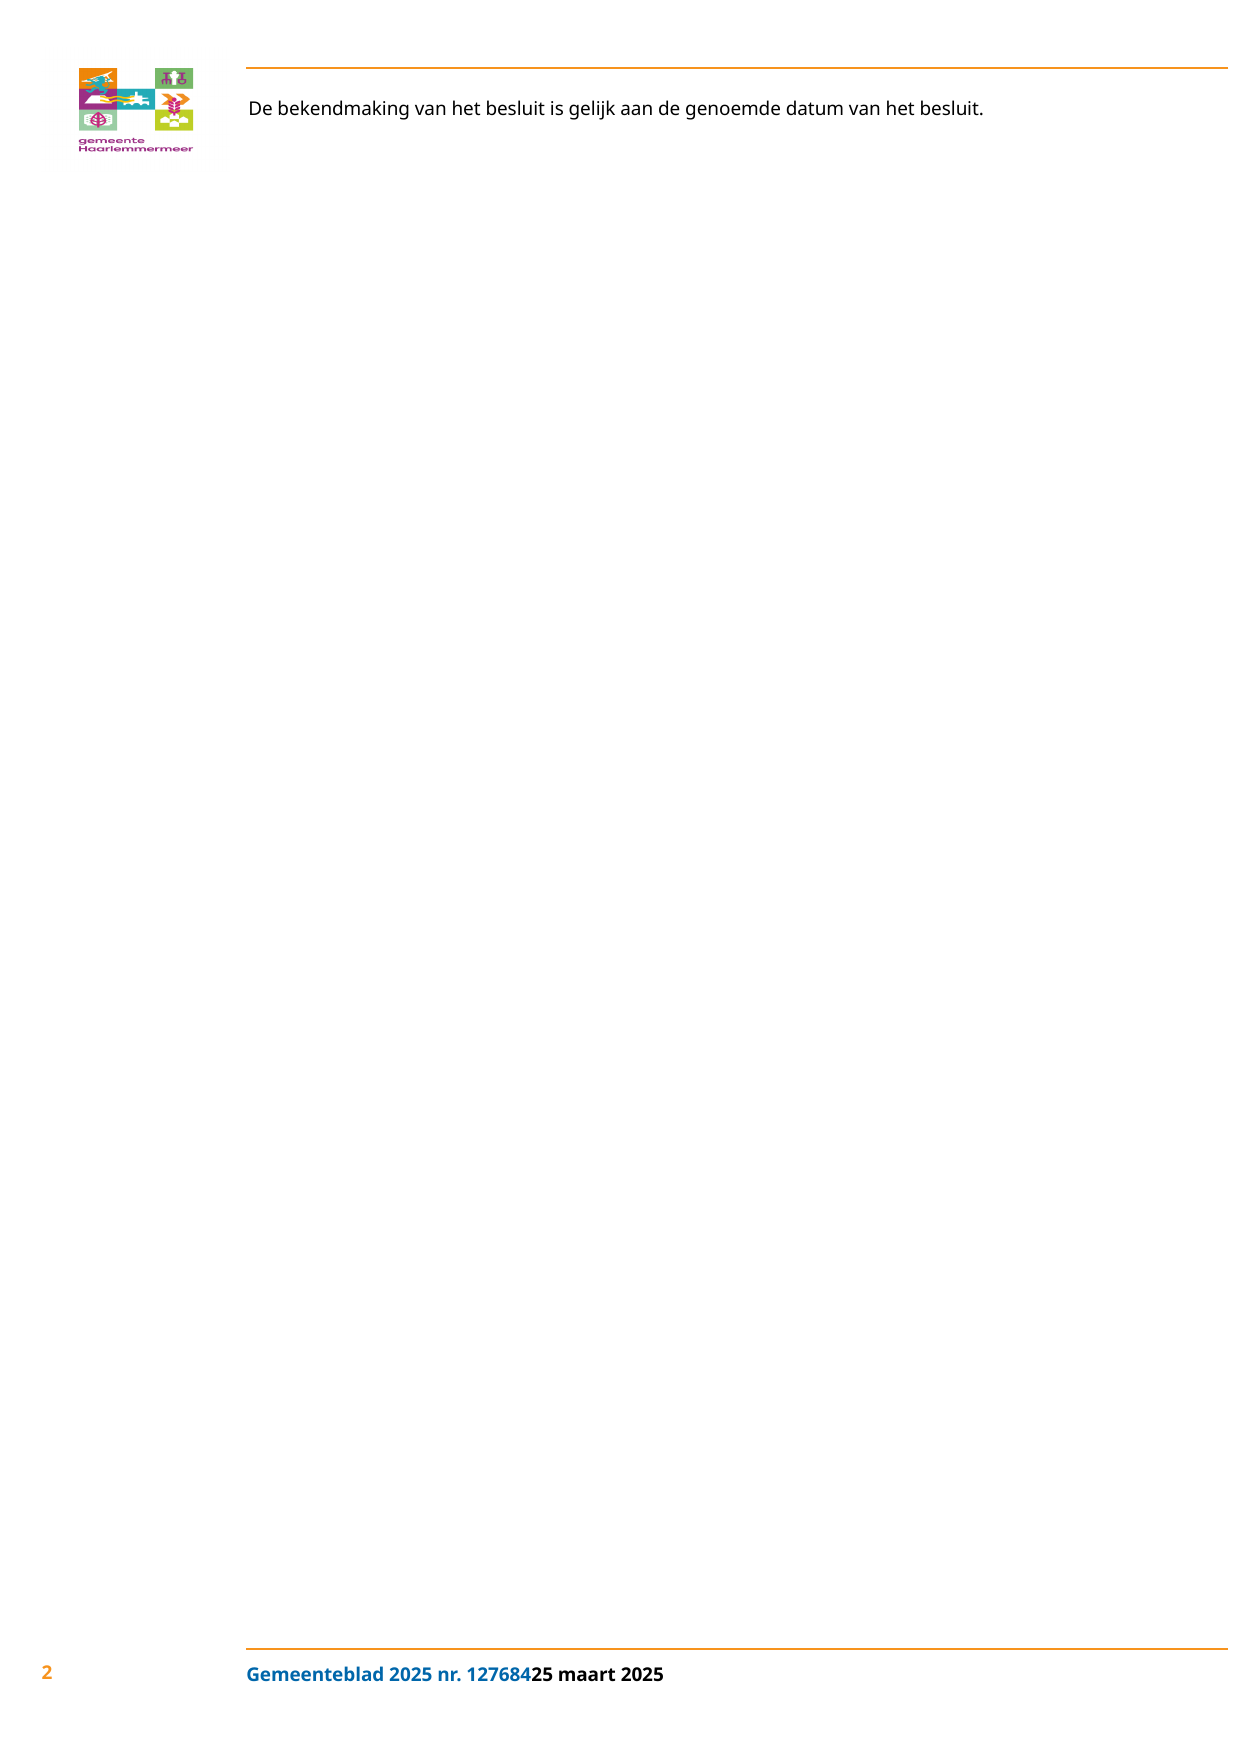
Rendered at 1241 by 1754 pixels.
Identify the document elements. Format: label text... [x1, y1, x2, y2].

picture [41, 47, 231, 172]
text De bekendmaking van het besluit is gelijk aan de genoemde datum van het besluit. [248, 95, 1152, 121]
